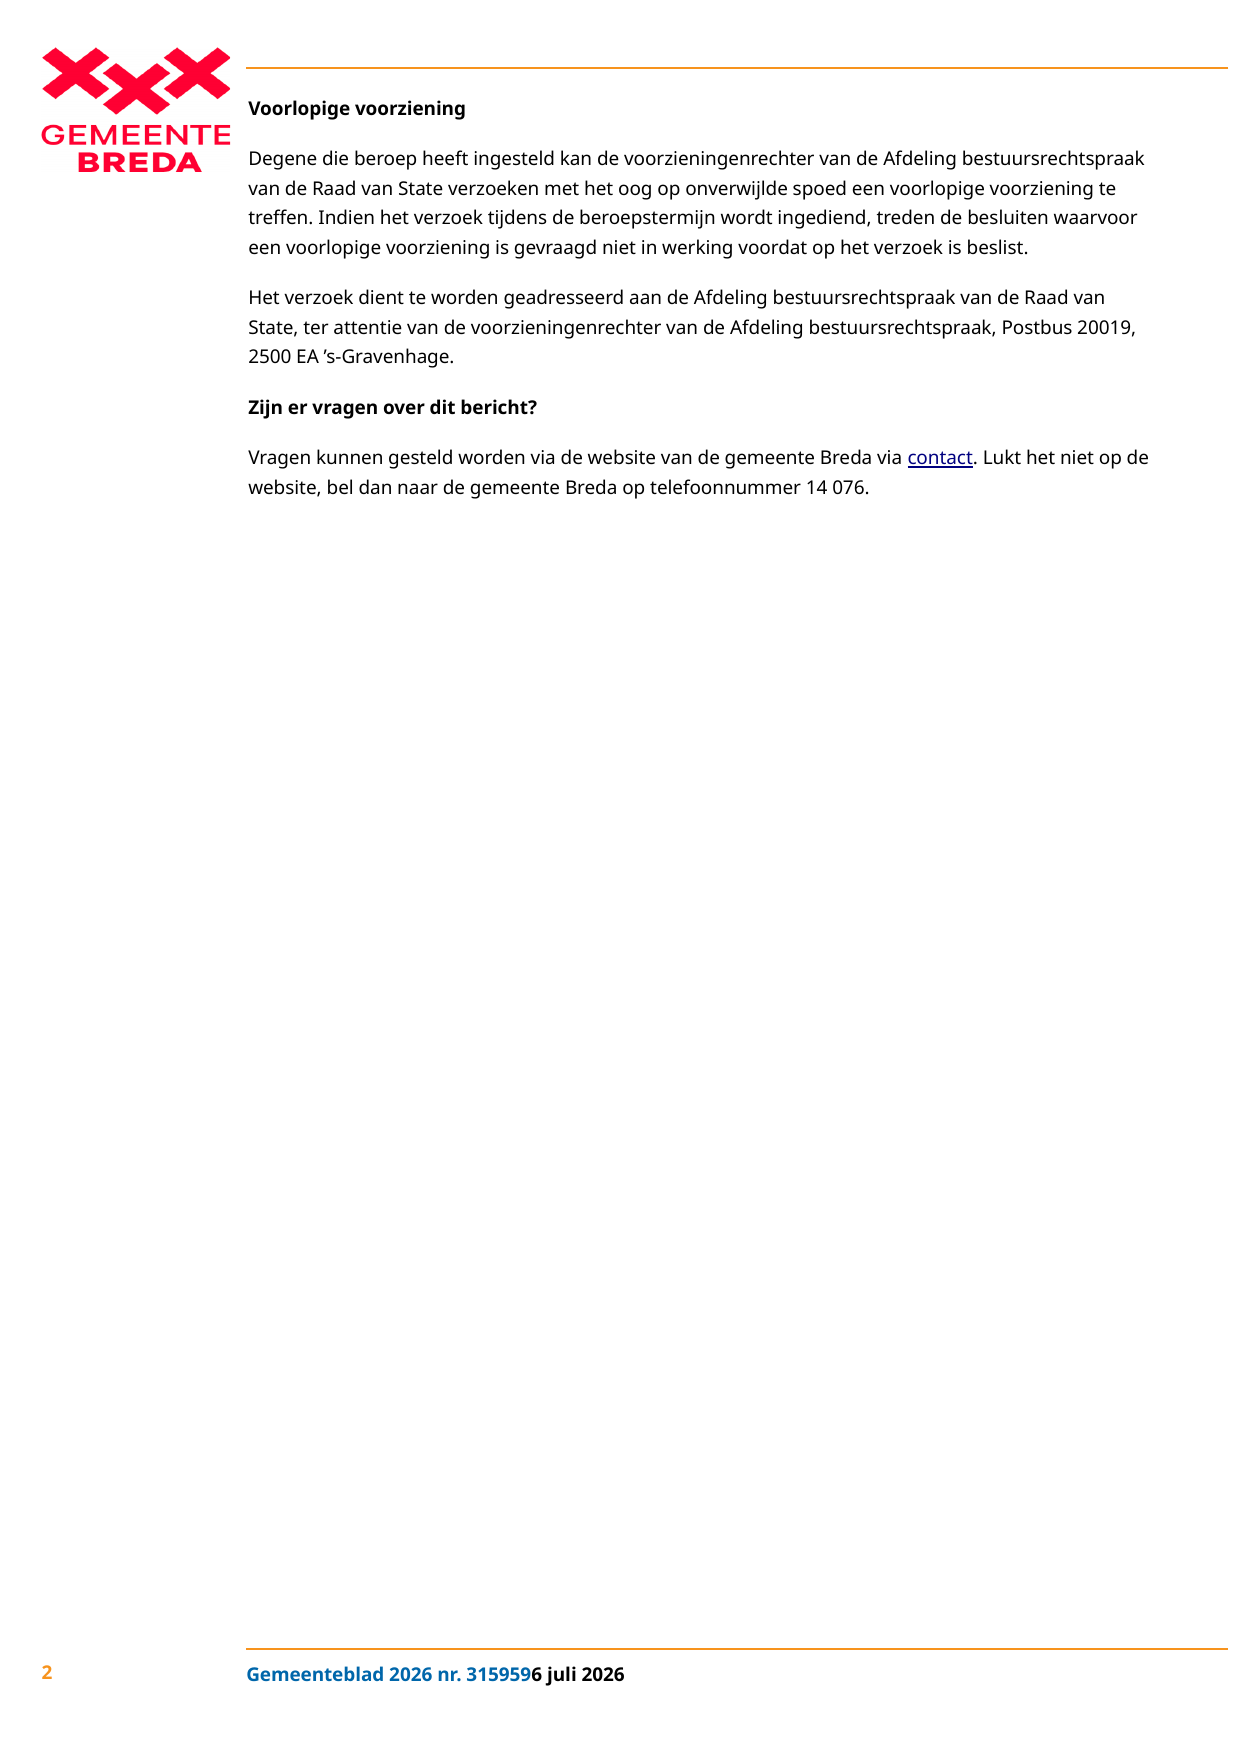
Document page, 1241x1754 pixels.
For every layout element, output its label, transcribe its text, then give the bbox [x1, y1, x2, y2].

text Voorlopige voorziening [248, 95, 1152, 121]
picture [41, 47, 231, 172]
text Zijn er vragen over dit bericht? [248, 394, 1152, 420]
text Vragen kunnen gesteld worden via de website van de gemeente Breda via contact. Lukt het niet op de website, bel dan naar de gemeente Breda op telefoonnummer 14 076. [248, 444, 1152, 500]
text Het verzoek dient te worden geadresseerd aan de Afdeling bestuursrechtspraak van de Raad van State, ter attentie van de voorzieningenrechter van de Afdeling bestuursrechtspraak, Postbus 20019, 2500 EA ’s-Gravenhage. [248, 284, 1152, 369]
text Degene die beroep heeft ingesteld kan de voorzieningenrechter van de Afdeling bestuursrechtspraak van de Raad van State verzoeken met het oog op onverwijlde spoed een voorlopige voorziening te treffen. Indien het verzoek tijdens de beroepstermijn wordt ingediend, treden de besluiten waarvoor een voorlopige voorziening is gevraagd niet in werking voordat op het verzoek is beslist. [248, 145, 1152, 260]
